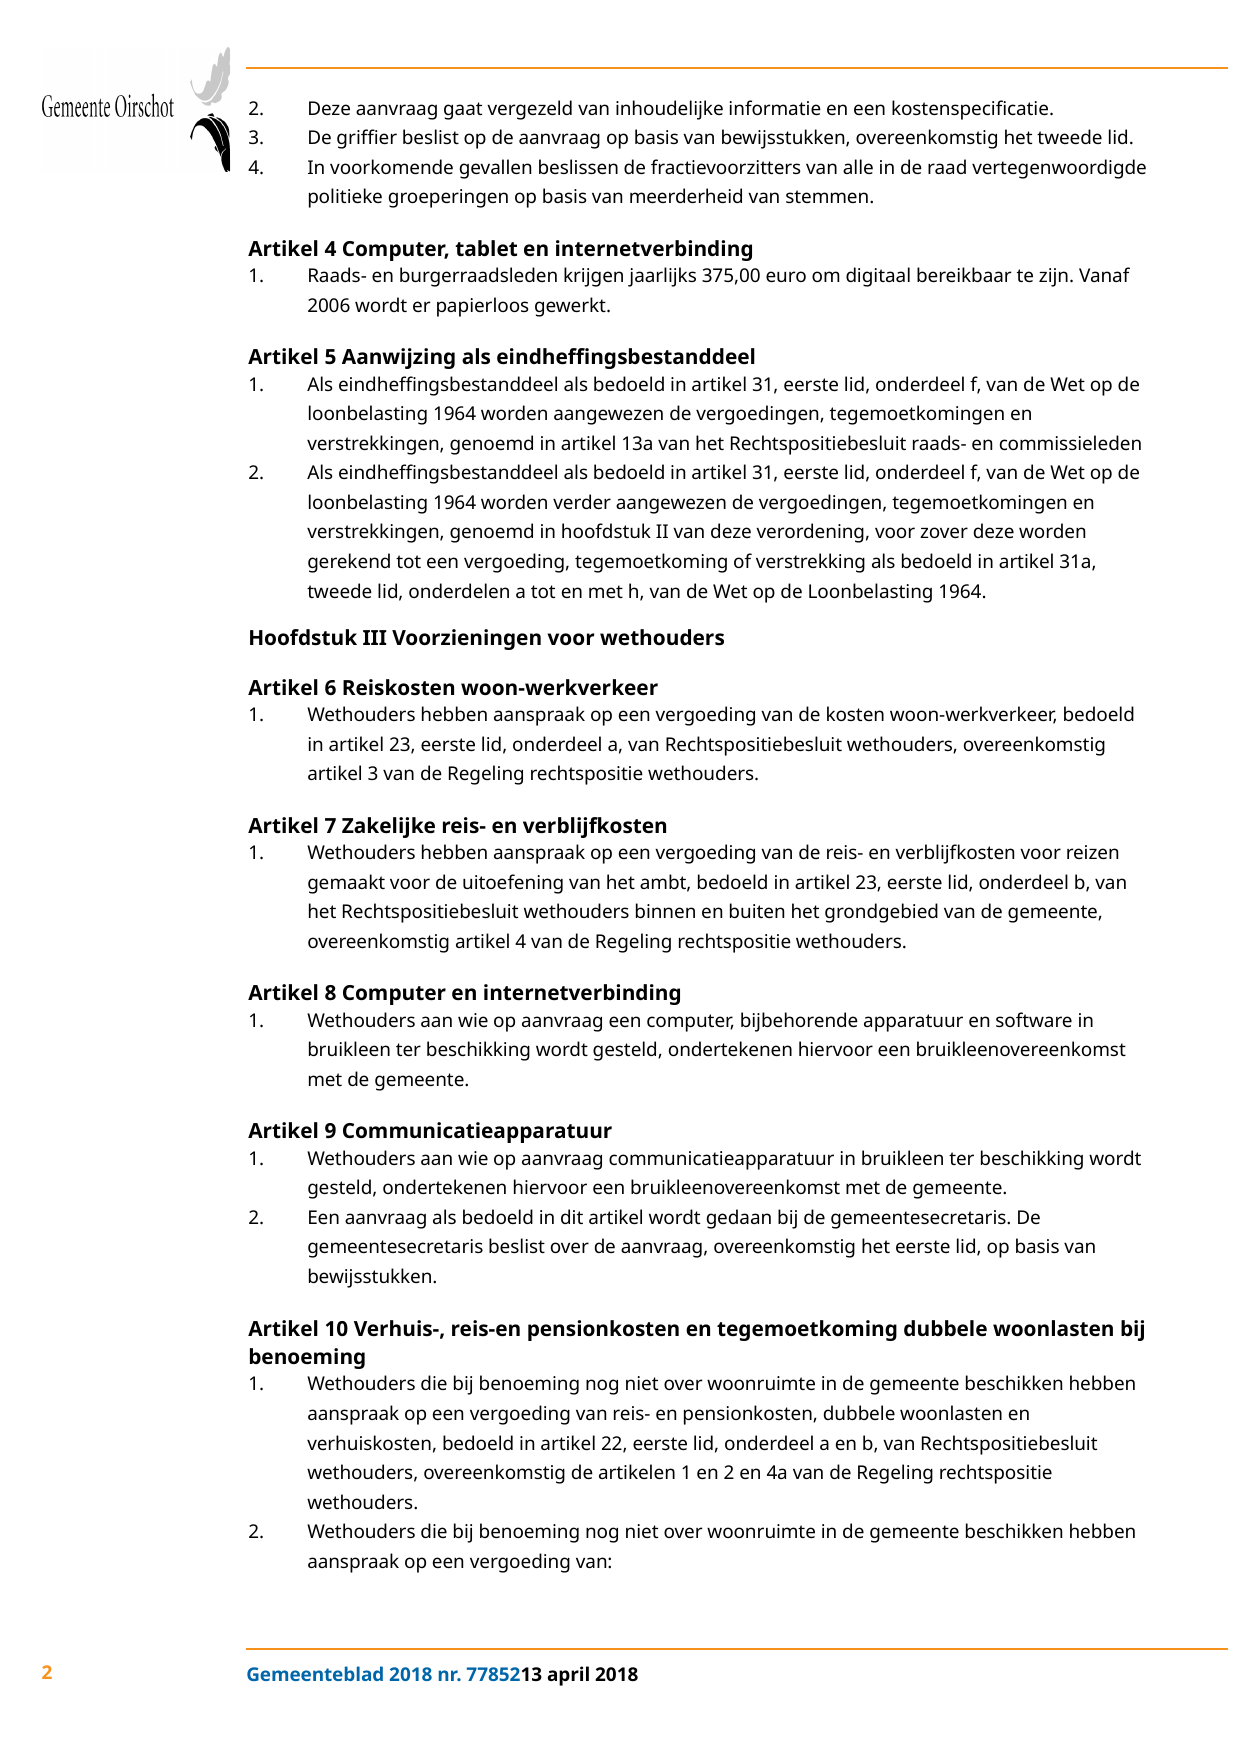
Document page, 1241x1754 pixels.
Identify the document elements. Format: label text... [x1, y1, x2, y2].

list Wethouders aan wie op aanvraag een computer, bijbehorende apparatuur en software in bruikleen ter beschikking wordt gesteld, ondertekenen hiervoor een bruikleenovereenkomst met de gemeente. [248, 1007, 1152, 1092]
list Wethouders aan wie op aanvraag communicatieapparatuur in bruikleen ter beschikking wordt gesteld, ondertekenen hiervoor een bruikleenovereenkomst met de gemeente. [248, 1145, 1152, 1200]
list De griffier beslist op de aanvraag op basis van bewijsstukken, overeenkomstig het tweede lid. [248, 124, 1152, 150]
list Raads- en burgerraadsleden krijgen jaarlijks 375,00 euro om digitaal bereikbaar te zijn. Vanaf 2006 wordt er papierloos gewerkt. [248, 262, 1152, 318]
picture [41, 47, 231, 172]
list Wethouders die bij benoeming nog niet over woonruimte in de gemeente beschikken hebben aanspraak op een vergoeding van: [248, 1518, 1152, 1574]
text Hoofdstuk III Voorzieningen voor wethouders [248, 623, 1152, 652]
list Deze aanvraag gaat vergezeld van inhoudelijke informatie en een kostenspecificatie. [248, 95, 1152, 121]
list Een aanvraag als bedoeld in dit artikel wordt gedaan bij de gemeentesecretaris. De gemeentesecretaris beslist over de aanvraag, overeenkomstig het eerste lid, op basis van bewijsstukken. [248, 1204, 1152, 1289]
list Als eindheffingsbestanddeel als bedoeld in artikel 31, eerste lid, onderdeel f, van de Wet op de loonbelasting 1964 worden verder aangewezen de vergoedingen, tegemoetkomingen en verstrekkingen, genoemd in hoofdstuk II van deze verordening, voor zover deze worden gerekend tot een vergoeding, tegemoetkoming of verstrekking als bedoeld in artikel 31a, tweede lid, onderdelen a tot en met h, van de Wet op de Loonbelasting 1964. [248, 459, 1152, 604]
text Artikel 9 Communicatieapparatuur [248, 1116, 1152, 1145]
list Wethouders hebben aanspraak op een vergoeding van de reis- en verblijfkosten voor reizen gemaakt voor de uitoefening van het ambt, bedoeld in artikel 23, eerste lid, onderdeel b, van het Rechtspositiebesluit wethouders binnen en buiten het grondgebied van de gemeente, overeenkomstig artikel 4 van de Regeling rechtspositie wethouders. [248, 839, 1152, 954]
text Artikel 5 Aanwijzing als eindheffingsbestanddeel [248, 342, 1152, 371]
list Wethouders hebben aanspraak op een vergoeding van de kosten woon-werkverkeer, bedoeld in artikel 23, eerste lid, onderdeel a, van Rechtspositiebesluit wethouders, overeenkomstig artikel 3 van de Regeling rechtspositie wethouders. [248, 701, 1152, 786]
text Artikel 10 Verhuis-, reis-en pensionkosten en tegemoetkoming dubbele woonlasten bij benoeming [248, 1314, 1152, 1371]
text Artikel 4 Computer, tablet en internetverbinding [248, 234, 1152, 262]
text Artikel 8 Computer en internetverbinding [248, 978, 1152, 1007]
text Artikel 7 Zakelijke reis- en verblijfkosten [248, 811, 1152, 839]
list In voorkomende gevallen beslissen de fractievoorzitters van alle in de raad vertegenwoordigde politieke groeperingen op basis van meerderheid van stemmen. [248, 154, 1152, 209]
list Wethouders die bij benoeming nog niet over woonruimte in de gemeente beschikken hebben aanspraak op een vergoeding van reis- en pensionkosten, dubbele woonlasten en verhuiskosten, bedoeld in artikel 22, eerste lid, onderdeel a en b, van Rechtspositiebesluit wethouders, overeenkomstig de artikelen 1 en 2 en 4a van de Regeling rechtspositie wethouders. [248, 1371, 1152, 1514]
text Artikel 6 Reiskosten woon-werkverkeer [248, 673, 1152, 701]
list Als eindheffingsbestanddeel als bedoeld in artikel 31, eerste lid, onderdeel f, van de Wet op de loonbelasting 1964 worden aangewezen de vergoedingen, tegemoetkomingen en verstrekkingen, genoemd in artikel 13a van het Rechtspositiebesluit raads- en commissieleden [248, 371, 1152, 456]
